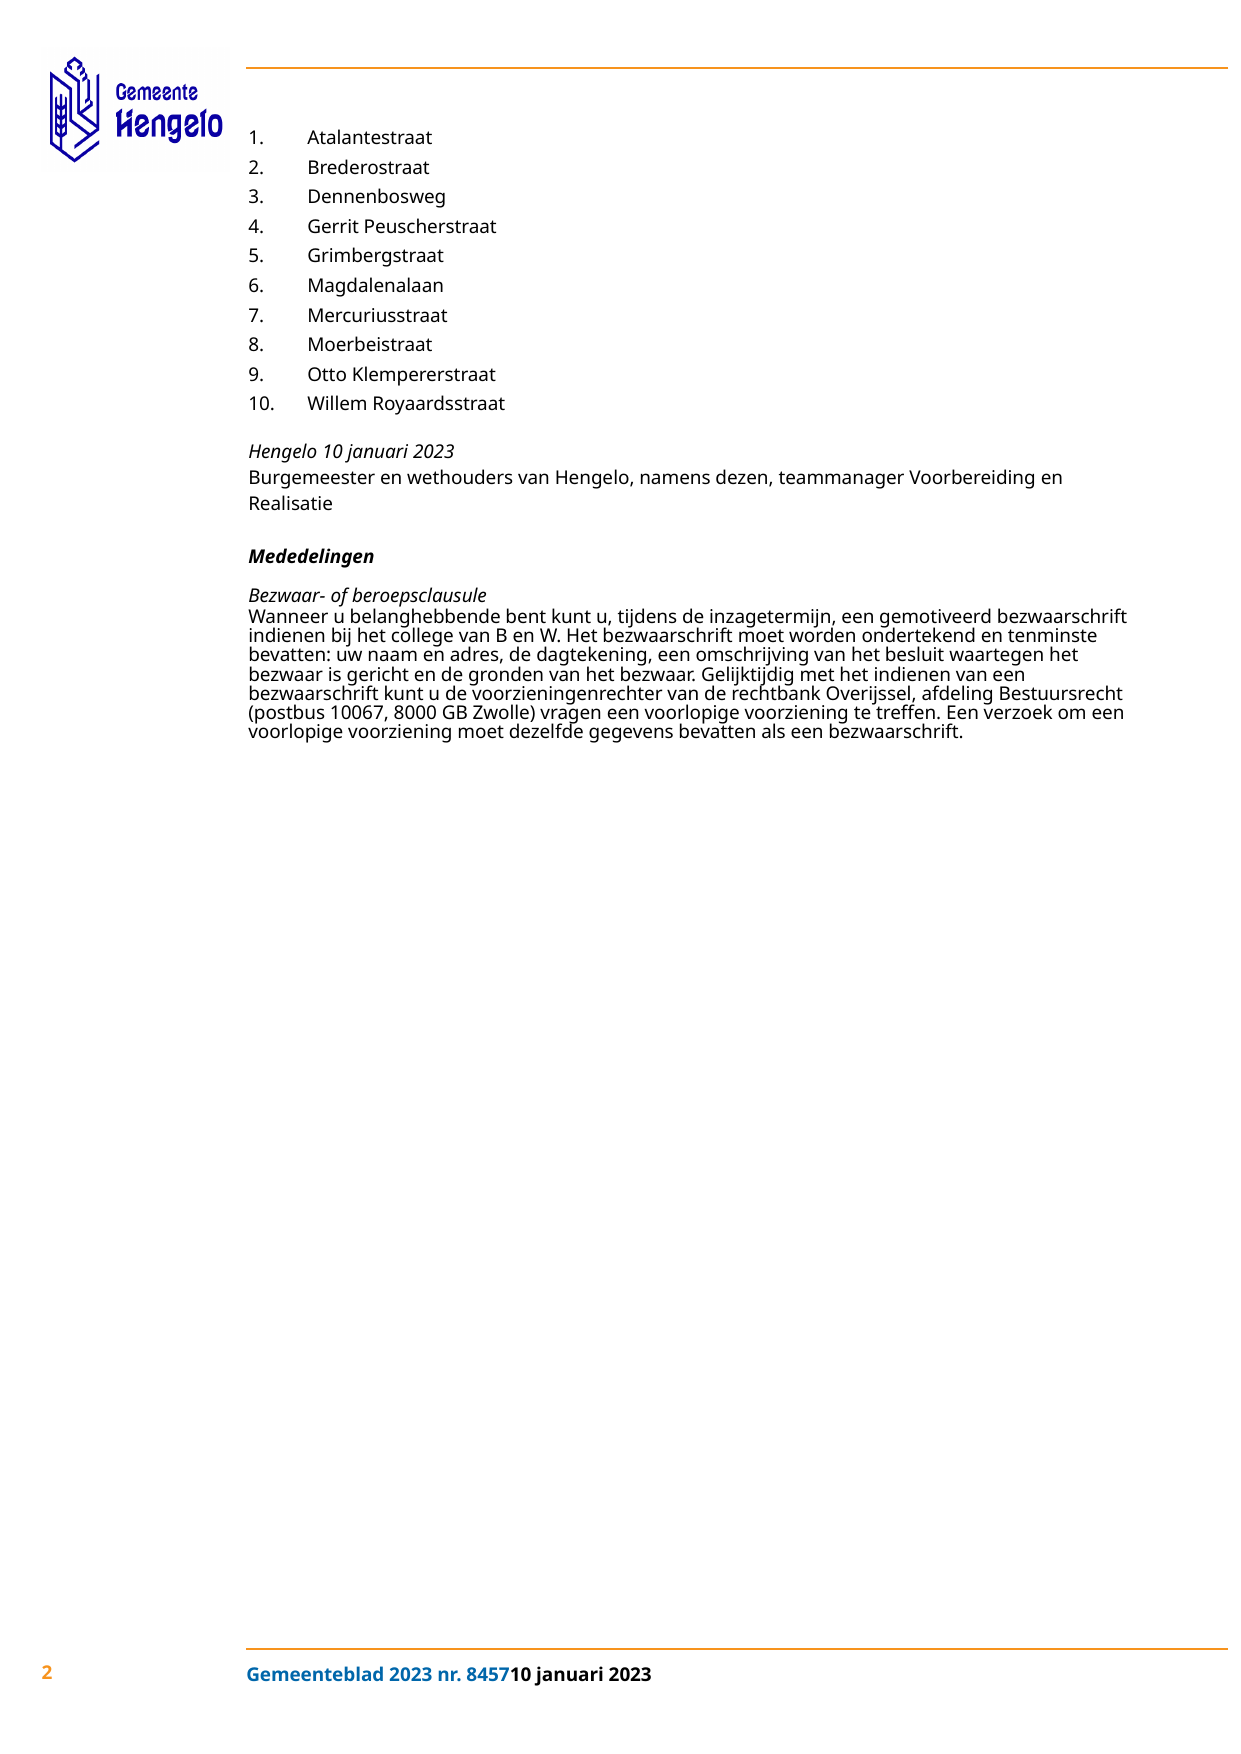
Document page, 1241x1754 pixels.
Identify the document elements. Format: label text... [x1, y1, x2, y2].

text Hengelo 10 januari 2023 [248, 438, 1152, 464]
list Grimbergstraat [248, 243, 1152, 268]
list Atalantestraat [248, 124, 1152, 150]
list Brederostraat [248, 154, 1152, 180]
text Bezwaar- of beroepsclausule [248, 582, 1152, 608]
list Mercuriusstraat [248, 302, 1152, 328]
list Moerbeistraat [248, 331, 1152, 357]
text Mededelingen [248, 543, 1152, 568]
list Otto Klempererstraat [248, 361, 1152, 387]
list Dennenbosweg [248, 183, 1152, 209]
text Burgemeester en wethouders van Hengelo, namens dezen, teammanager Voorbereiding en Realisatie [248, 464, 1152, 516]
list Willem Royaardsstraat [248, 391, 1152, 416]
picture [41, 47, 231, 172]
list Gerrit Peuscherstraat [248, 213, 1152, 239]
list Magdalenalaan [248, 272, 1152, 298]
text Wanneer u belanghebbende bent kunt u, tijdens de inzagetermijn, een gemotiveerd bezwaarschrift indienen bij het college van B en W. Het bezwaarschrift moet worden ondertekend en tenminste bevatten: uw naam en adres, de dagtekening, een omschrijving van het besluit waartegen het bezwaar is gericht en de gronden van het bezwaar. Gelijktijdig met het indienen van een bezwaarschrift kunt u de voorzieningenrechter van de rechtbank Overijssel, afdeling Bestuursrecht (postbus 10067, 8000 GB Zwolle) vragen een voorlopige voorziening te treffen. Een verzoek om een voorlopige voorziening moet dezelfde gegevens bevatten als een bezwaarschrift. [248, 608, 1152, 743]
